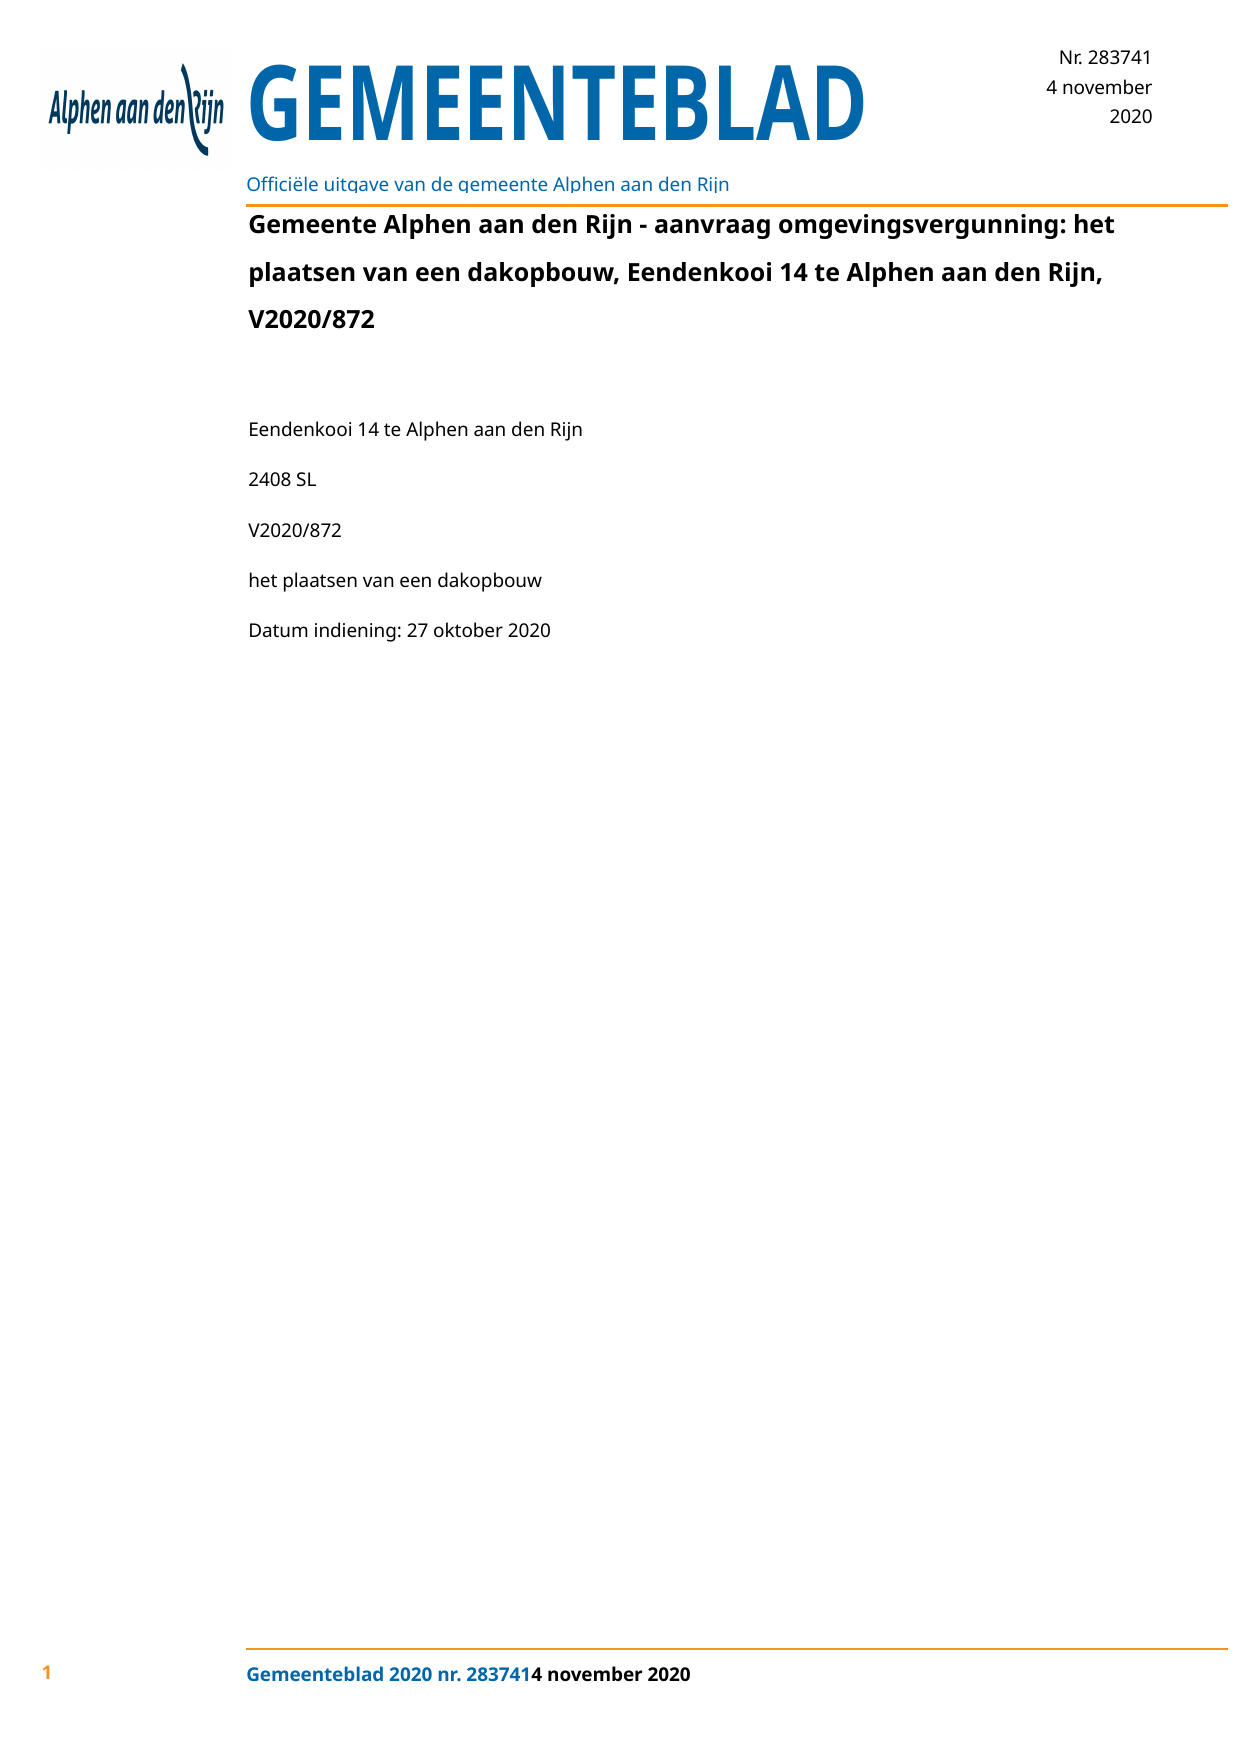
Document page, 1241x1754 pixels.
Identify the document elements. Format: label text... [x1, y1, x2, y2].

text Datum indiening: 27 oktober 2020 [248, 618, 1152, 643]
text V2020/872 [248, 517, 1152, 542]
text 2408 SL [248, 466, 1152, 492]
text Eendenkooi 14 te Alphen aan den Rijn [248, 416, 1152, 442]
text het plaatsen van een dakopbouw [248, 567, 1152, 593]
text Gemeente Alphen aan den Rijn - aanvraag omgevingsvergunning: het plaatsen van een dakopbouw, Eendenkooi 14 te Alphen aan den Rijn, V2020/872 [248, 207, 1152, 336]
picture [41, 47, 231, 172]
